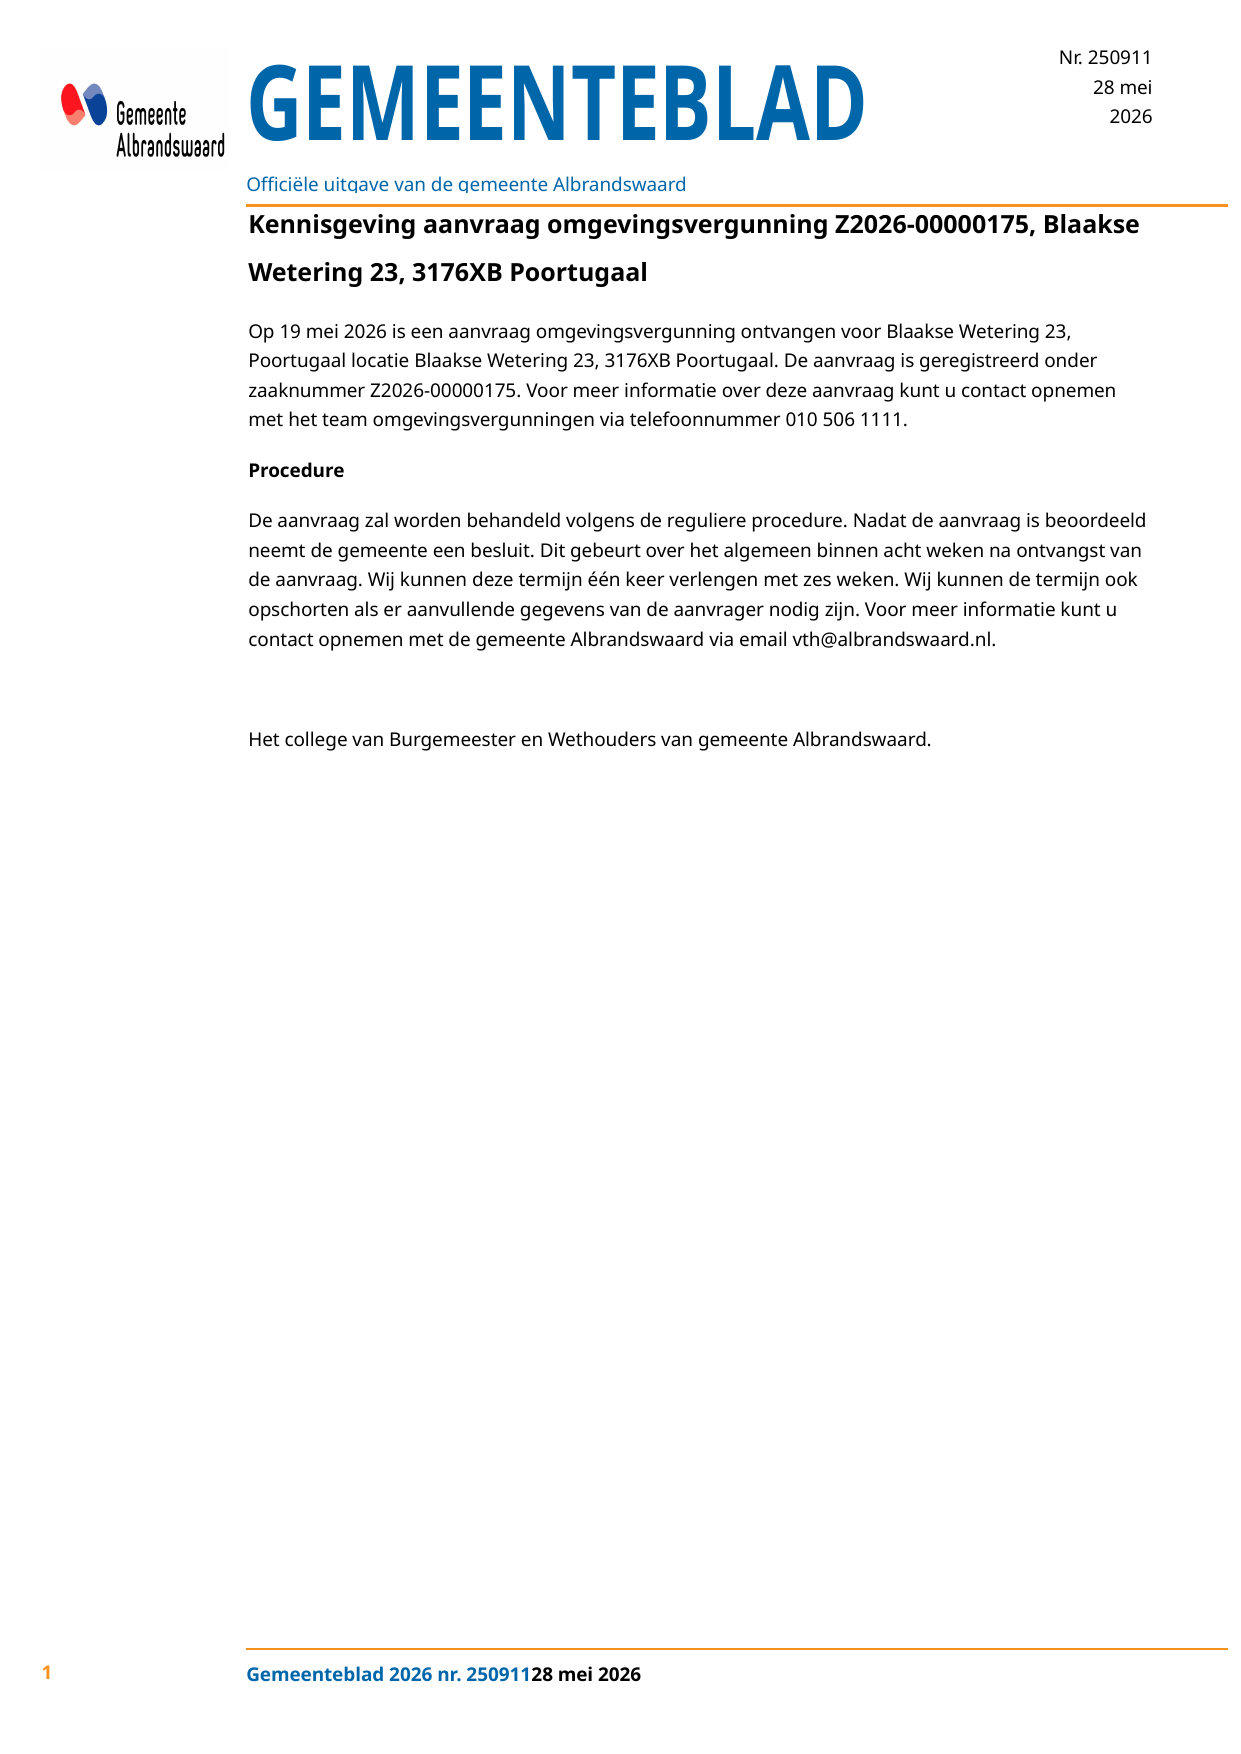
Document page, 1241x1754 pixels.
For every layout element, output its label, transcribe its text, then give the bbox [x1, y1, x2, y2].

text Op 19 mei 2026 is een aanvraag omgevingsvergunning ontvangen voor Blaakse Wetering 23, Poortugaal locatie Blaakse Wetering 23, 3176XB Poortugaal. De aanvraag is geregistreerd onder zaaknummer Z2026-00000175. Voor meer informatie over deze aanvraag kunt u contact opnemen met het team omgevingsvergunningen via telefoonnummer 010 506 1111. [248, 318, 1152, 432]
text De aanvraag zal worden behandeld volgens de reguliere procedure. Nadat de aanvraag is beoordeeld neemt de gemeente een besluit. Dit gebeurt over het algemeen binnen acht weken na ontvangst van de aanvraag. Wij kunnen deze termijn één keer verlengen met zes weken. Wij kunnen de termijn ook opschorten als er aanvullende gegevens van de aanvrager nodig zijn. Voor meer informatie kunt u contact opnemen met de gemeente Albrandswaard via email vth@albrandswaard.nl. [248, 507, 1152, 652]
text Procedure [248, 457, 1152, 483]
text Kennisgeving aanvraag omgevingsvergunning Z2026-00000175, Blaakse Wetering 23, 3176XB Poortugaal [248, 207, 1152, 288]
text Het college van Burgemeester en Wethouders van gemeente Albrandswaard. [248, 727, 1152, 752]
picture [41, 47, 231, 172]
